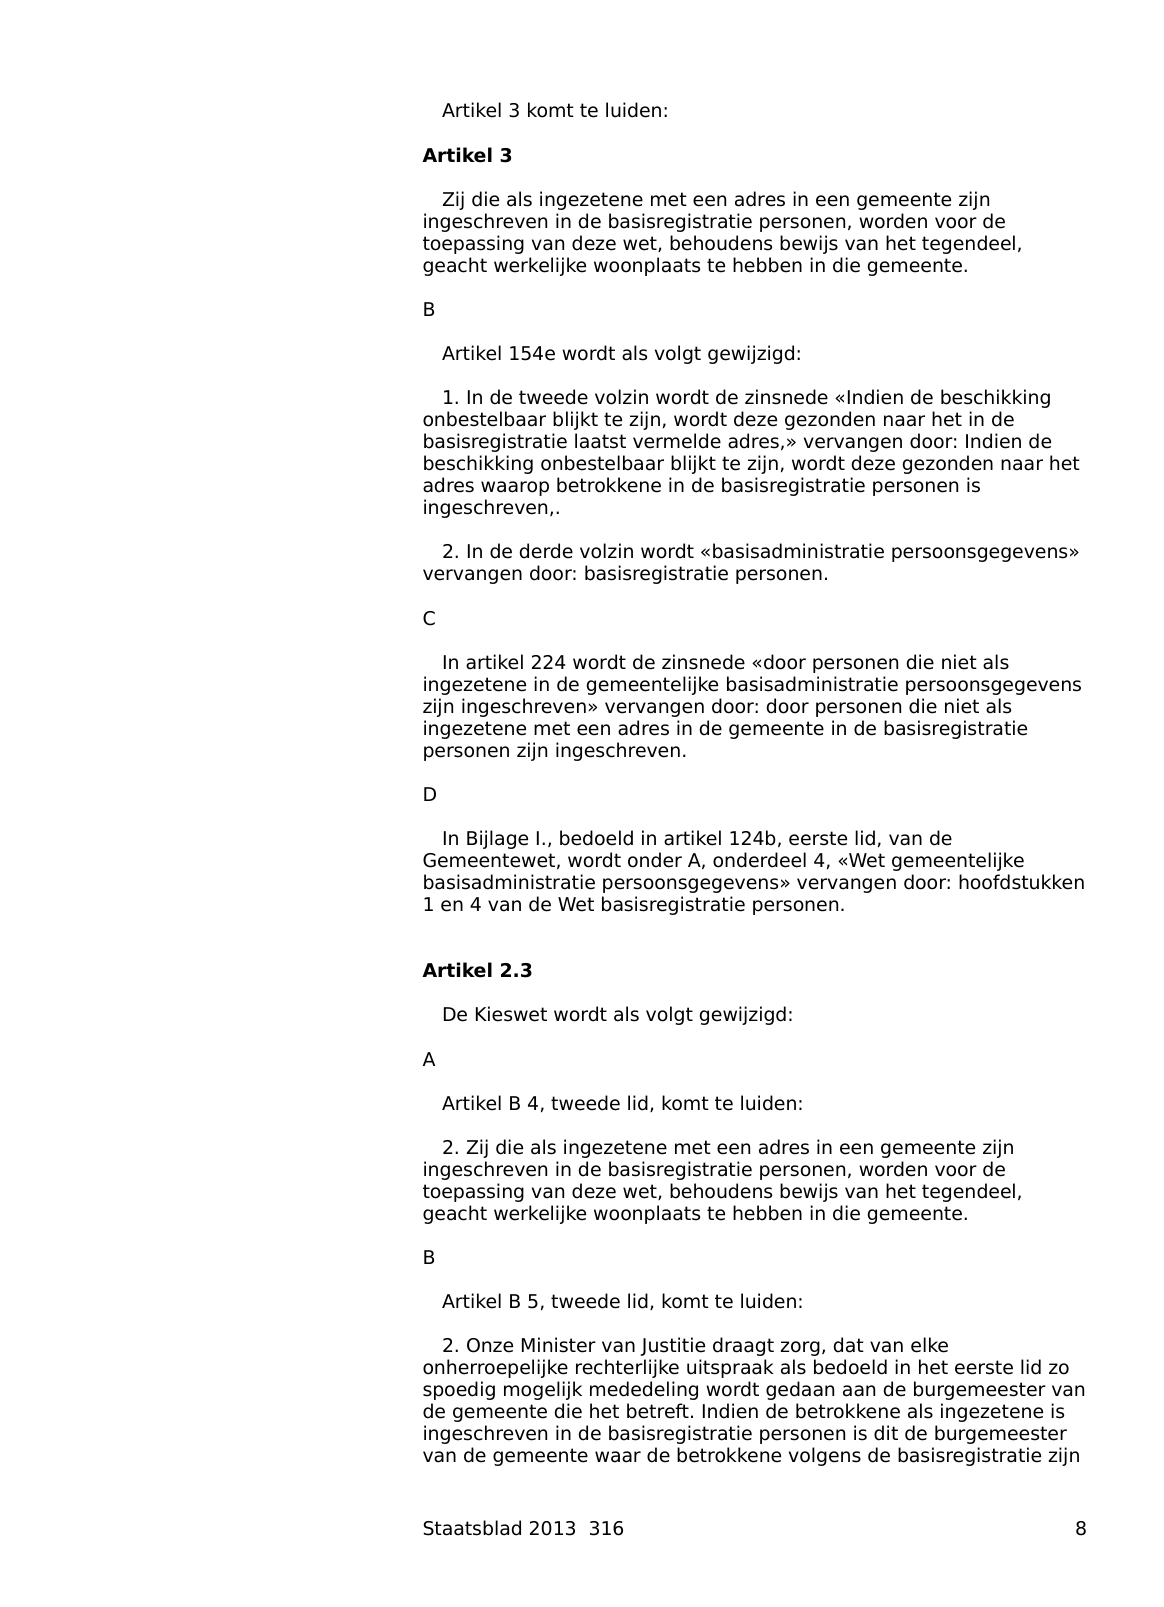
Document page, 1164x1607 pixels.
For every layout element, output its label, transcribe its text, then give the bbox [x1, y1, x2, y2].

text D [422, 784, 1087, 806]
text 1. In de tweede volzin wordt de zinsnede «Indien de beschikking onbestelbaar blijkt te zijn, wordt deze gezonden naar het in de basisregistratie laatst vermelde adres,» vervangen door: Indien de beschikking onbestelbaar blijkt te zijn, wordt deze gezonden naar het adres waarop betrokkene in de basisregistratie personen is ingeschreven,. [422, 387, 1087, 519]
text Artikel B 4, tweede lid, komt te luiden: [422, 1093, 1087, 1114]
text B [422, 1247, 1087, 1269]
text 2. In de derde volzin wordt «basisadministratie persoonsgegevens» vervangen door: basisregistratie personen. [422, 541, 1087, 585]
text 2. Zij die als ingezetene met een adres in een gemeente zijn ingeschreven in de basisregistratie personen, worden voor de toepassing van deze wet, behoudens bewijs van het tegendeel, geacht werkelijke woonplaats te hebben in die gemeente. [422, 1137, 1087, 1225]
text B [422, 299, 1087, 321]
text Artikel 154e wordt als volgt gewijzigd: [422, 343, 1087, 365]
subtitle Artikel 3 [422, 144, 1087, 167]
text 2. Onze Minister van Justitie draagt zorg, dat van elke onherroepelijke rechterlijke uitspraak als bedoeld in het eerste lid zo spoedig mogelijk mededeling wordt gedaan aan de burgemeester van de gemeente die het betreft. Indien de betrokkene als ingezetene is ingeschreven in de basisregistratie personen is dit de burgemeester van de gemeente waar de betrokkene volgens de basisregistratie zijn [422, 1335, 1087, 1467]
text A [422, 1048, 1087, 1070]
subtitle Artikel 2.3 [422, 960, 1087, 982]
text Zij die als ingezetene met een adres in een gemeente zijn ingeschreven in de basisregistratie personen, worden voor de toepassing van deze wet, behoudens bewijs van het tegendeel, geacht werkelijke woonplaats te hebben in die gemeente. [422, 189, 1087, 277]
text Artikel B 5, tweede lid, komt te luiden: [422, 1291, 1087, 1313]
text In Bijlage I., bedoeld in artikel 124b, eerste lid, van de Gemeentewet, wordt onder A, onderdeel 4, «Wet gemeentelijke basisadministratie persoonsgegevens» vervangen door: hoofdstukken 1 en 4 van de Wet basisregistratie personen. [422, 828, 1087, 916]
text Artikel 3 komt te luiden: [422, 100, 1087, 122]
text In artikel 224 wordt de zinsnede «door personen die niet als ingezetene in de gemeentelijke basisadministratie persoonsgegevens zijn ingeschreven» vervangen door: door personen die niet als ingezetene met een adres in de gemeente in de basisregistratie personen zijn ingeschreven. [422, 652, 1087, 761]
text C [422, 607, 1087, 629]
text De Kieswet wordt als volgt gewijzigd: [422, 1004, 1087, 1026]
